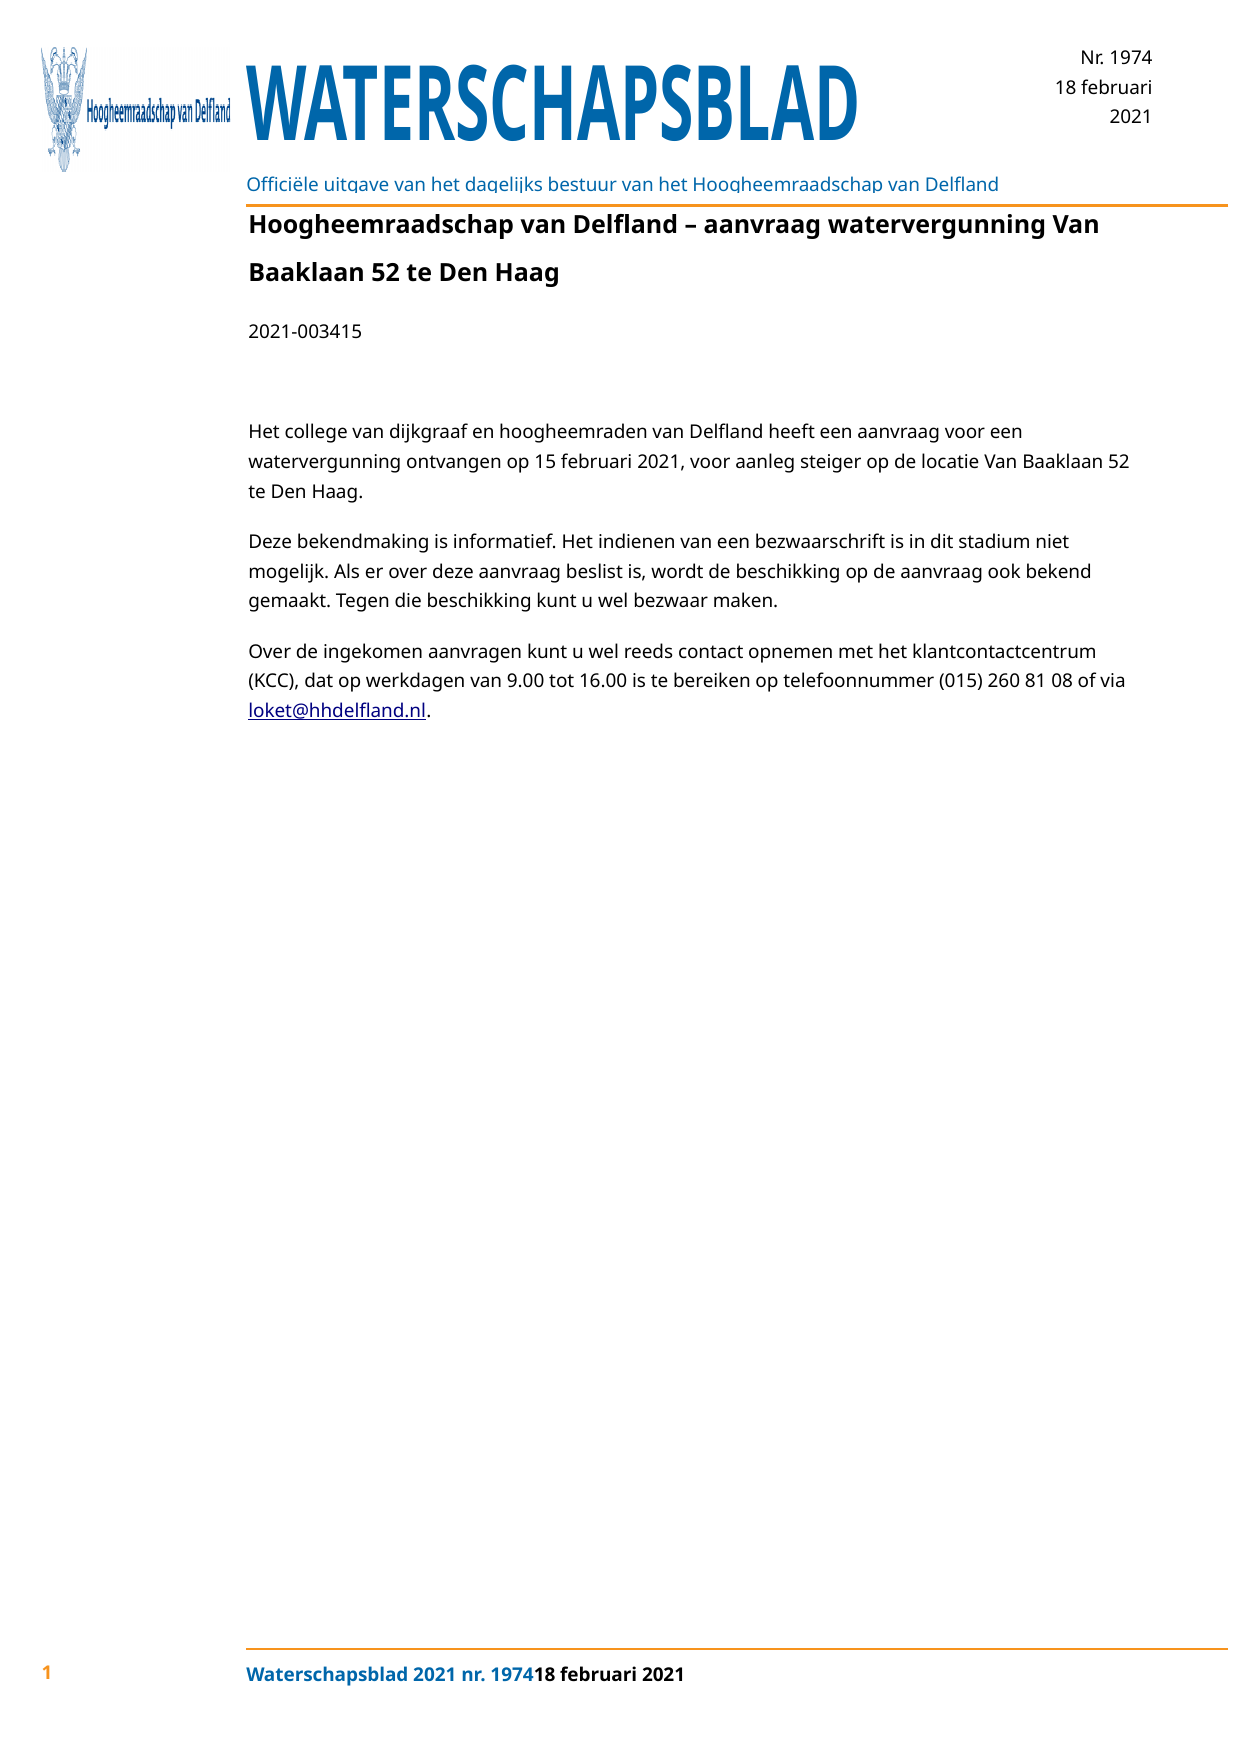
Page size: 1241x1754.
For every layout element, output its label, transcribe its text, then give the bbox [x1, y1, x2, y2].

text 2021-003415 [248, 318, 1152, 344]
text Hoogheemraadschap van Delfland – aanvraag watervergunning Van Baaklaan 52 te Den Haag [248, 207, 1152, 288]
text Het college van dijkgraaf en hoogheemraden van Delfland heeft een aanvraag voor een watervergunning ontvangen op 15 februari 2021, voor aanleg steiger op de locatie Van Baaklaan 52 te Den Haag. [248, 419, 1152, 504]
text Over de ingekomen aanvragen kunt u wel reeds contact opnemen met het klantcontactcentrum (KCC), dat op werkdagen van 9.00 tot 16.00 is te bereiken op telefoonnummer (015) 260 81 08 of via loket@hhdelfland.nl. [248, 638, 1152, 723]
text Deze bekendmaking is informatief. Het indienen van een bezwaarschrift is in dit stadium niet mogelijk. Als er over deze aanvraag beslist is, wordt de beschikking op de aanvraag ook bekend gemaakt. Tegen die beschikking kunt u wel bezwaar maken. [248, 528, 1152, 613]
picture [41, 47, 231, 172]
